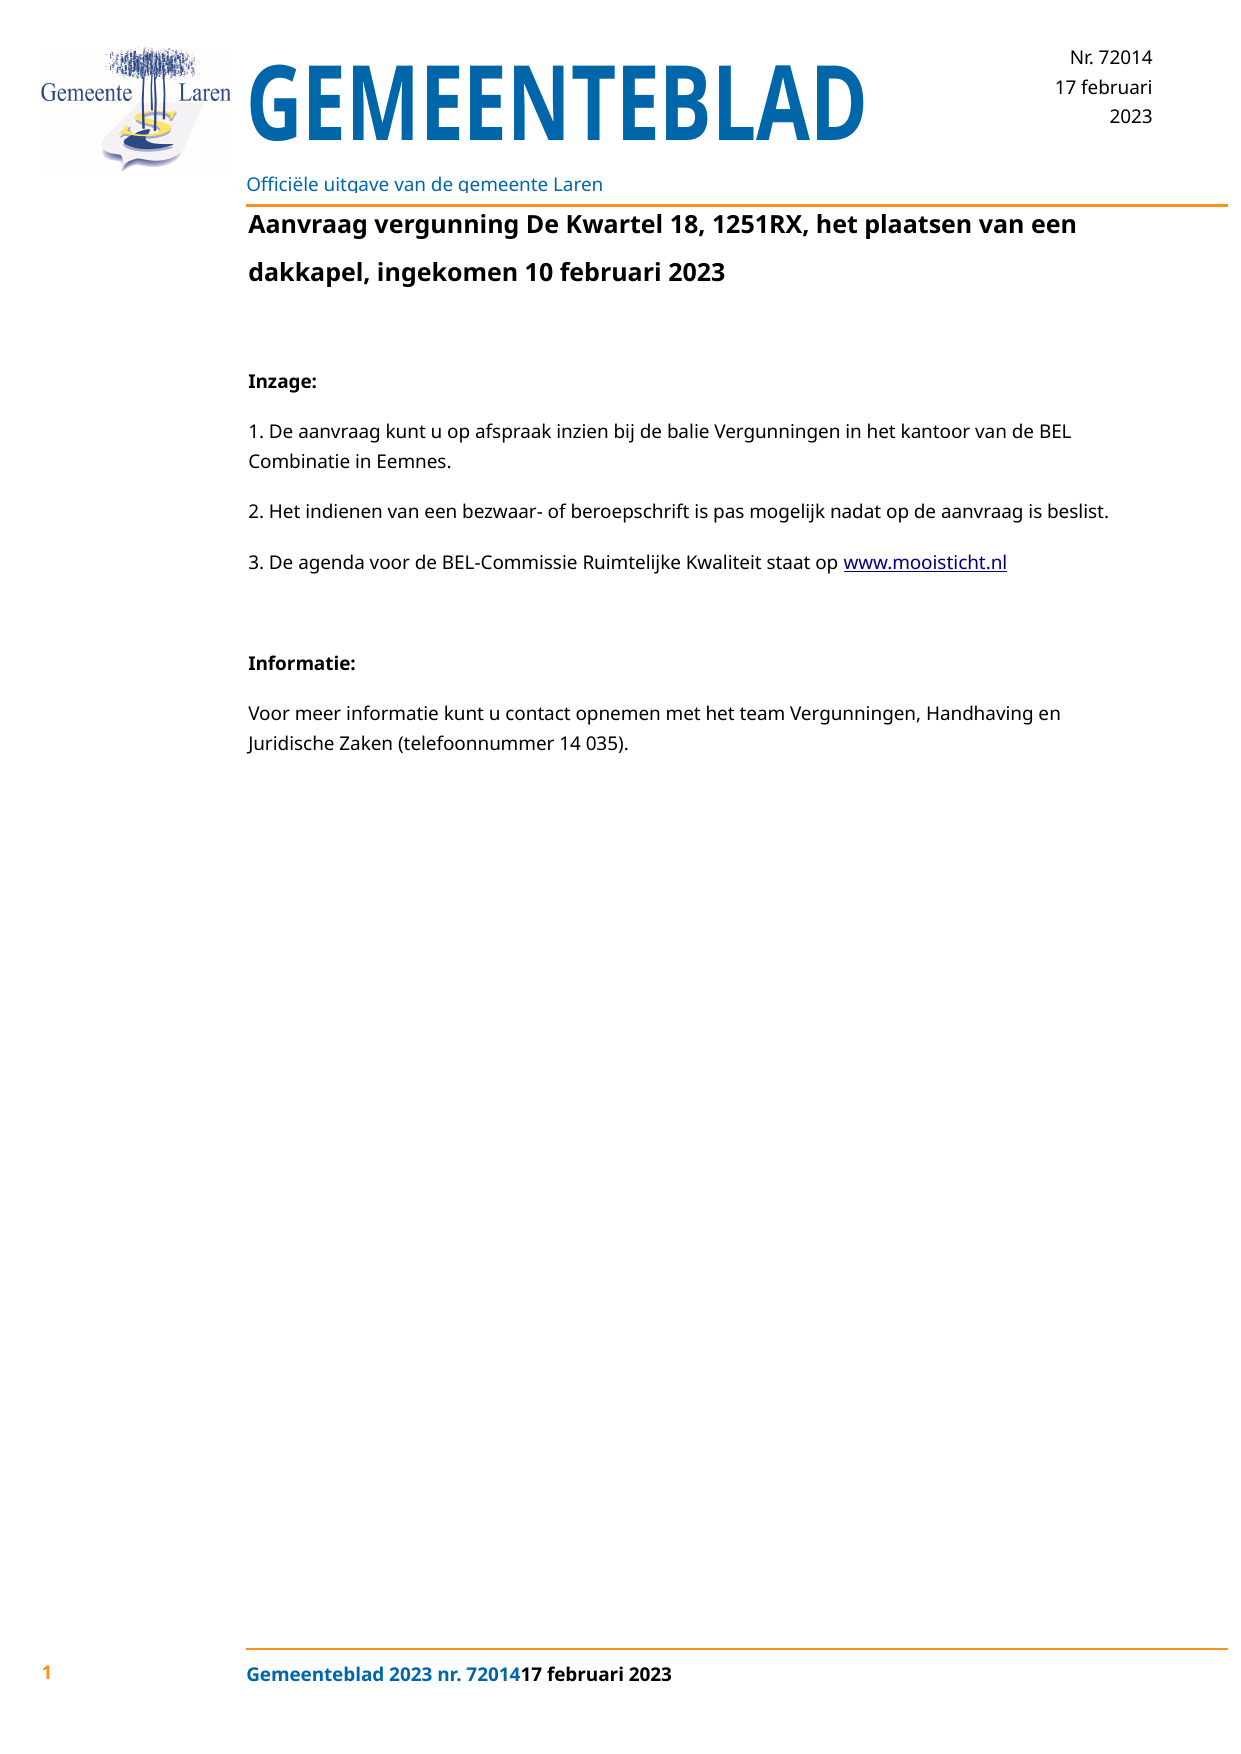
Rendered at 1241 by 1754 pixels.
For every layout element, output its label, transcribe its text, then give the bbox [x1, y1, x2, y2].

text Informatie: [248, 650, 1152, 676]
text 1. De aanvraag kunt u op afspraak inzien bij de balie Vergunningen in het kantoor van de BEL Combinatie in Eemnes. [248, 419, 1152, 474]
text 2. Het indienen van een bezwaar- of beroepschrift is pas mogelijk nadat op de aanvraag is beslist. [248, 499, 1152, 524]
text Aanvraag vergunning De Kwartel 18, 1251RX, het plaatsen van een dakkapel, ingekomen 10 februari 2023 [248, 207, 1152, 288]
picture [41, 47, 231, 172]
text Inzage: [248, 368, 1152, 394]
text Voor meer informatie kunt u contact opnemen met het team Vergunningen, Handhaving en Juridische Zaken (telefoonnummer 14 035). [248, 700, 1152, 756]
text 3. De agenda voor de BEL-Commissie Ruimtelijke Kwaliteit staat op www.mooisticht.nl [248, 549, 1152, 575]
